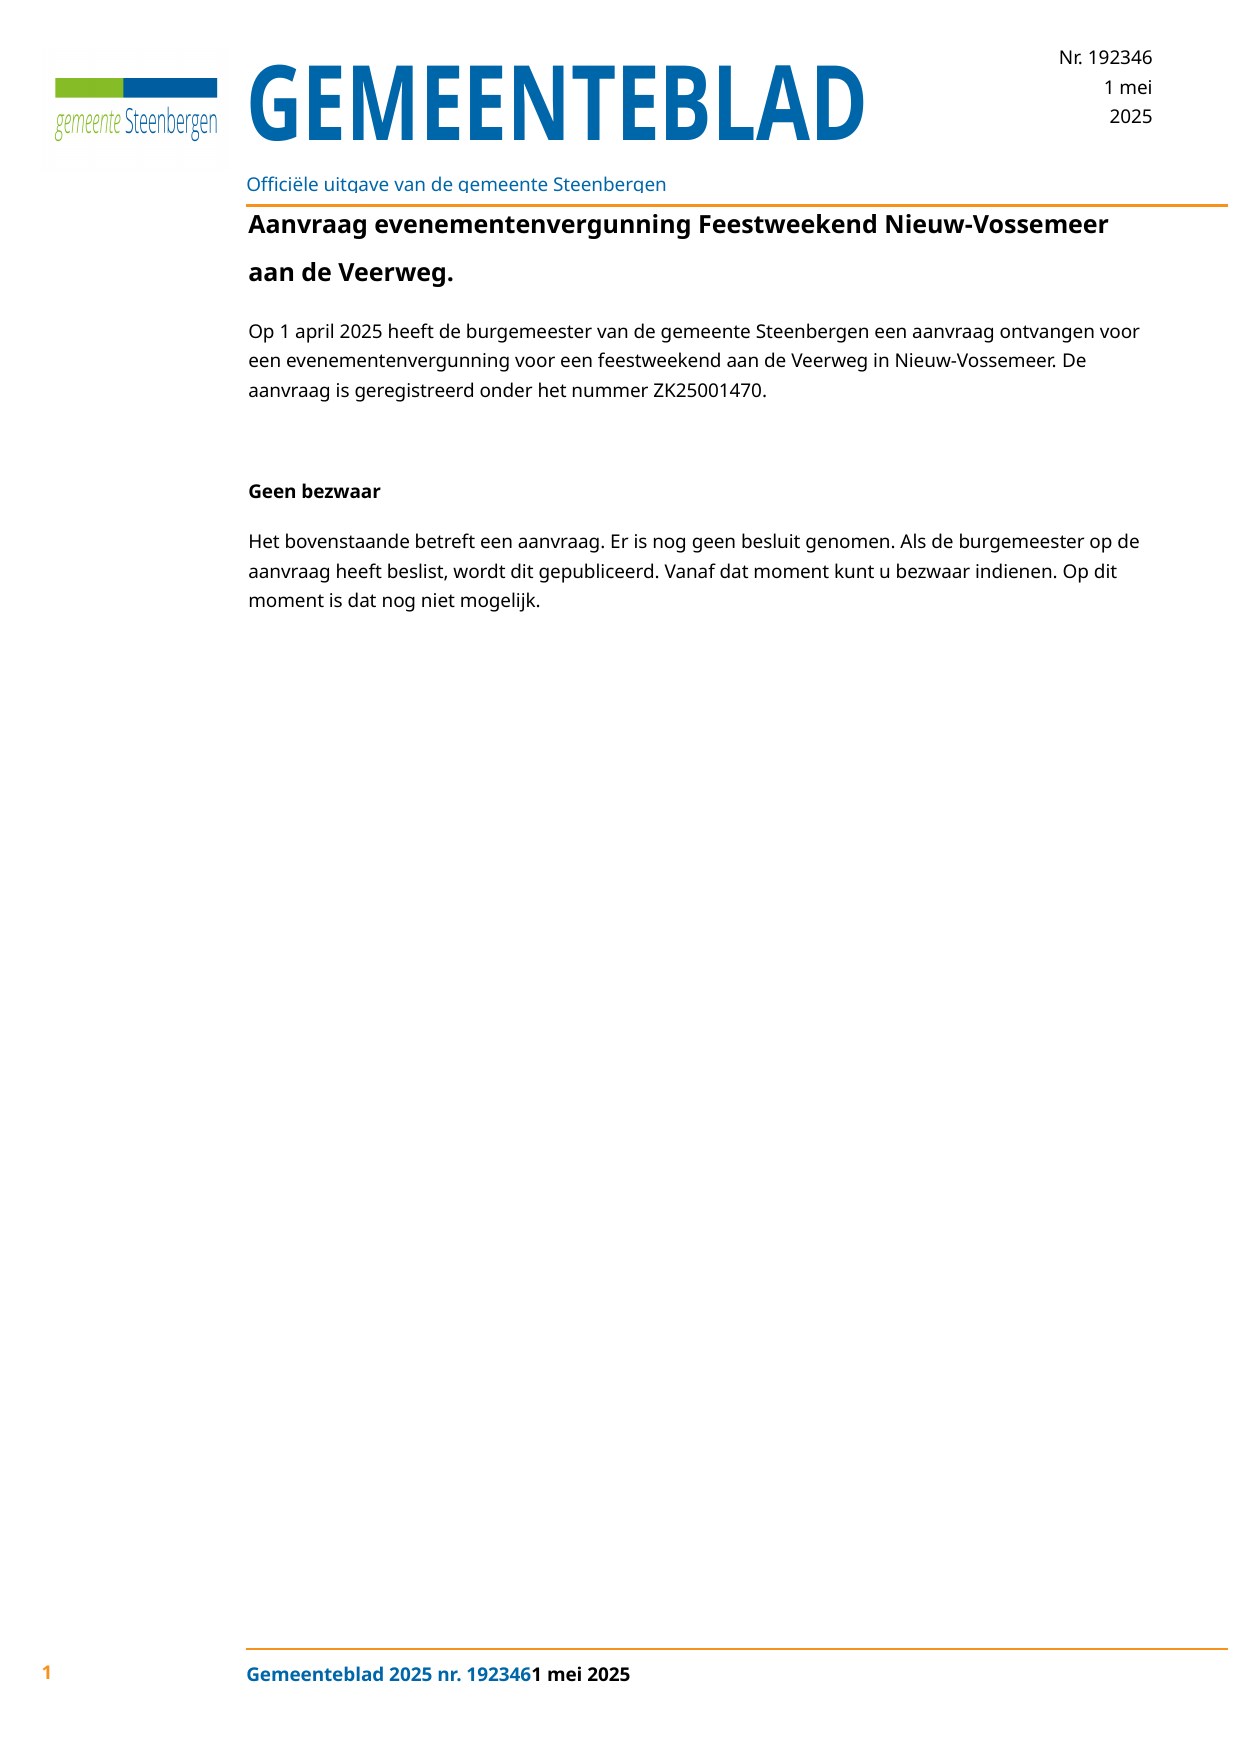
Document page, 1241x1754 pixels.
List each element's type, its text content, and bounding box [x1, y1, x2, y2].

text Geen bezwaar [248, 478, 1152, 504]
text Op 1 april 2025 heeft de burgemeester van de gemeente Steenbergen een aanvraag ontvangen voor een evenementenvergunning voor een feestweekend aan de Veerweg in Nieuw-Vossemeer. De aanvraag is geregistreerd onder het nummer ZK25001470. [248, 318, 1152, 403]
text Aanvraag evenementenvergunning Feestweekend Nieuw-Vossemeer aan de Veerweg. [248, 207, 1152, 288]
picture [41, 47, 231, 172]
text Het bovenstaande betreft een aanvraag. Er is nog geen besluit genomen. Als de burgemeester op de aanvraag heeft beslist, wordt dit gepubliceerd. Vanaf dat moment kunt u bezwaar indienen. Op dit moment is dat nog niet mogelijk. [248, 528, 1152, 613]
